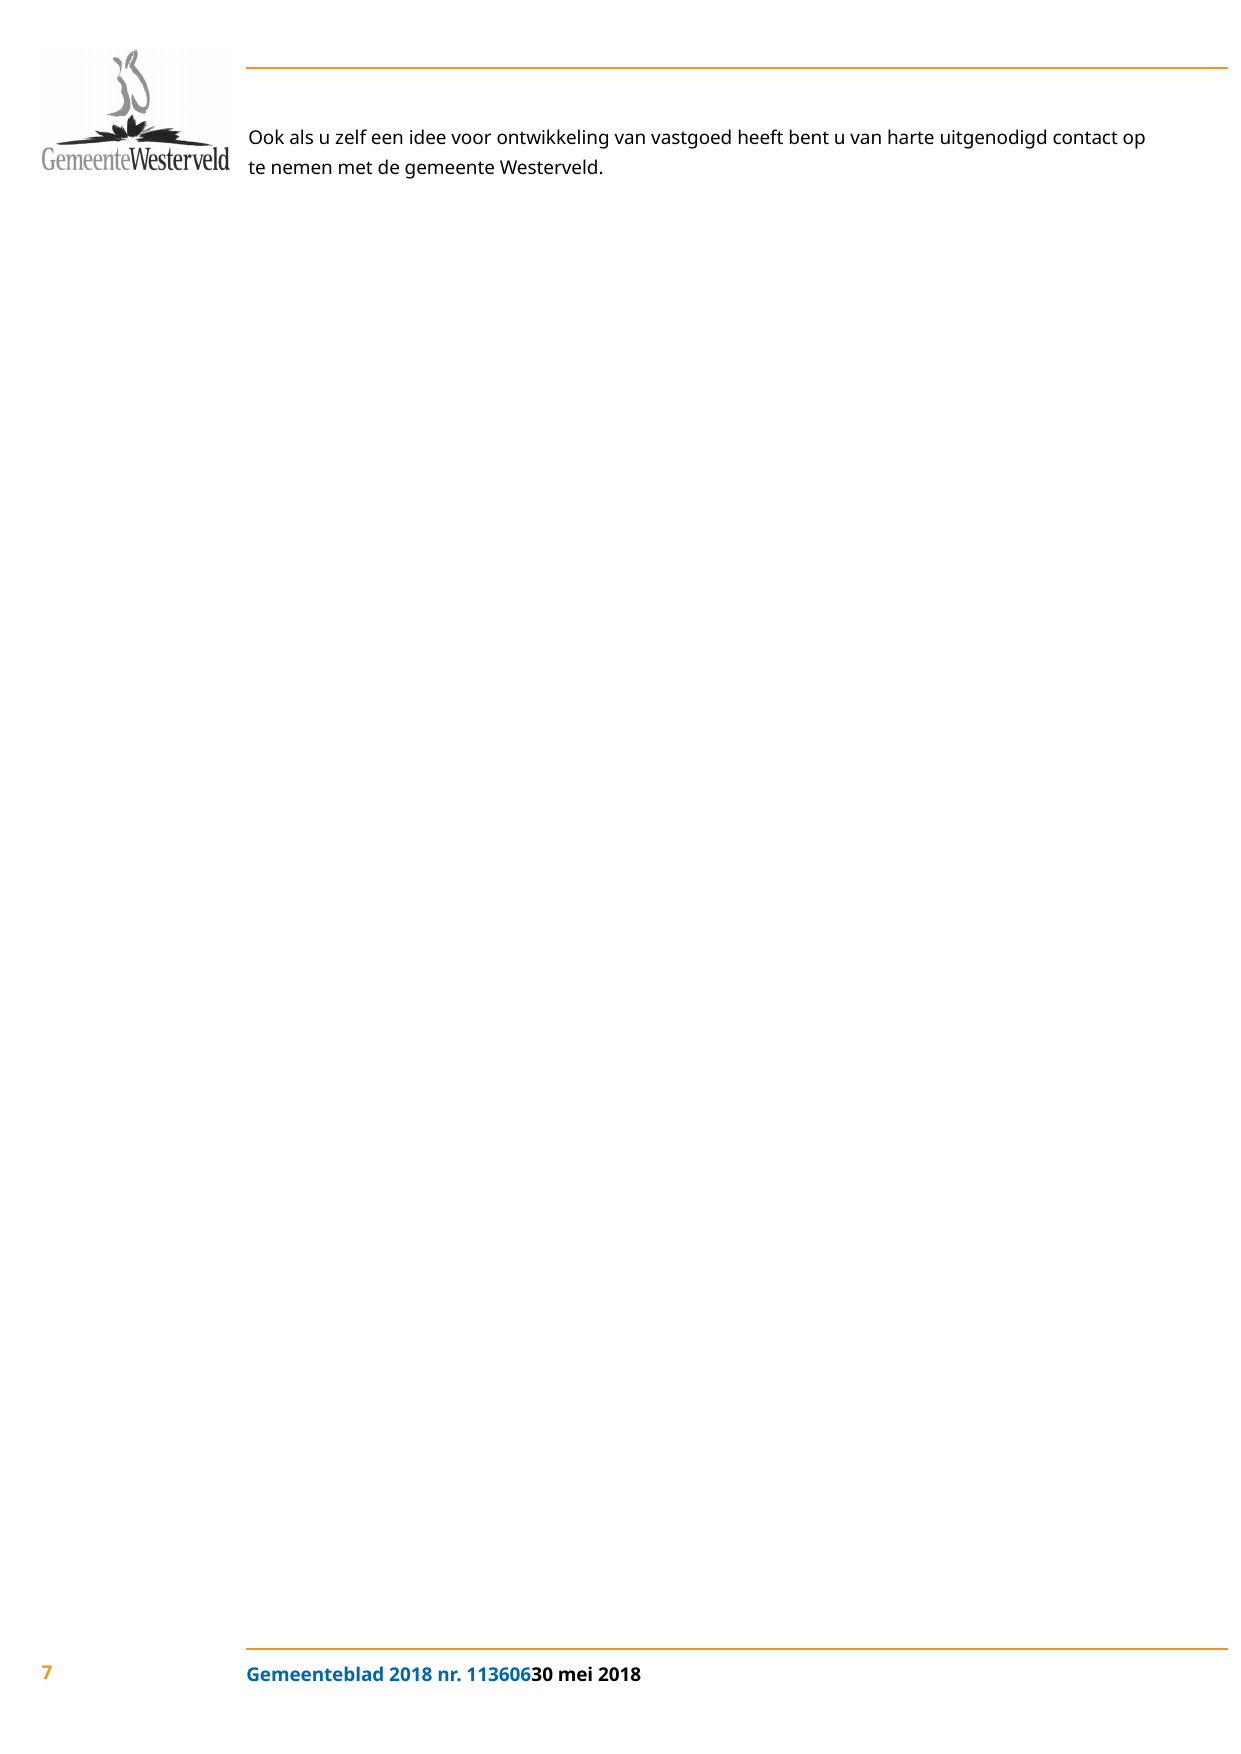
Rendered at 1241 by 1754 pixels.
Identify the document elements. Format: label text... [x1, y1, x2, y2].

text Ook als u zelf een idee voor ontwikkeling van vastgoed heeft bent u van harte uitgenodigd contact op te nemen met de gemeente Westerveld. [248, 124, 1152, 180]
picture [41, 47, 231, 172]
